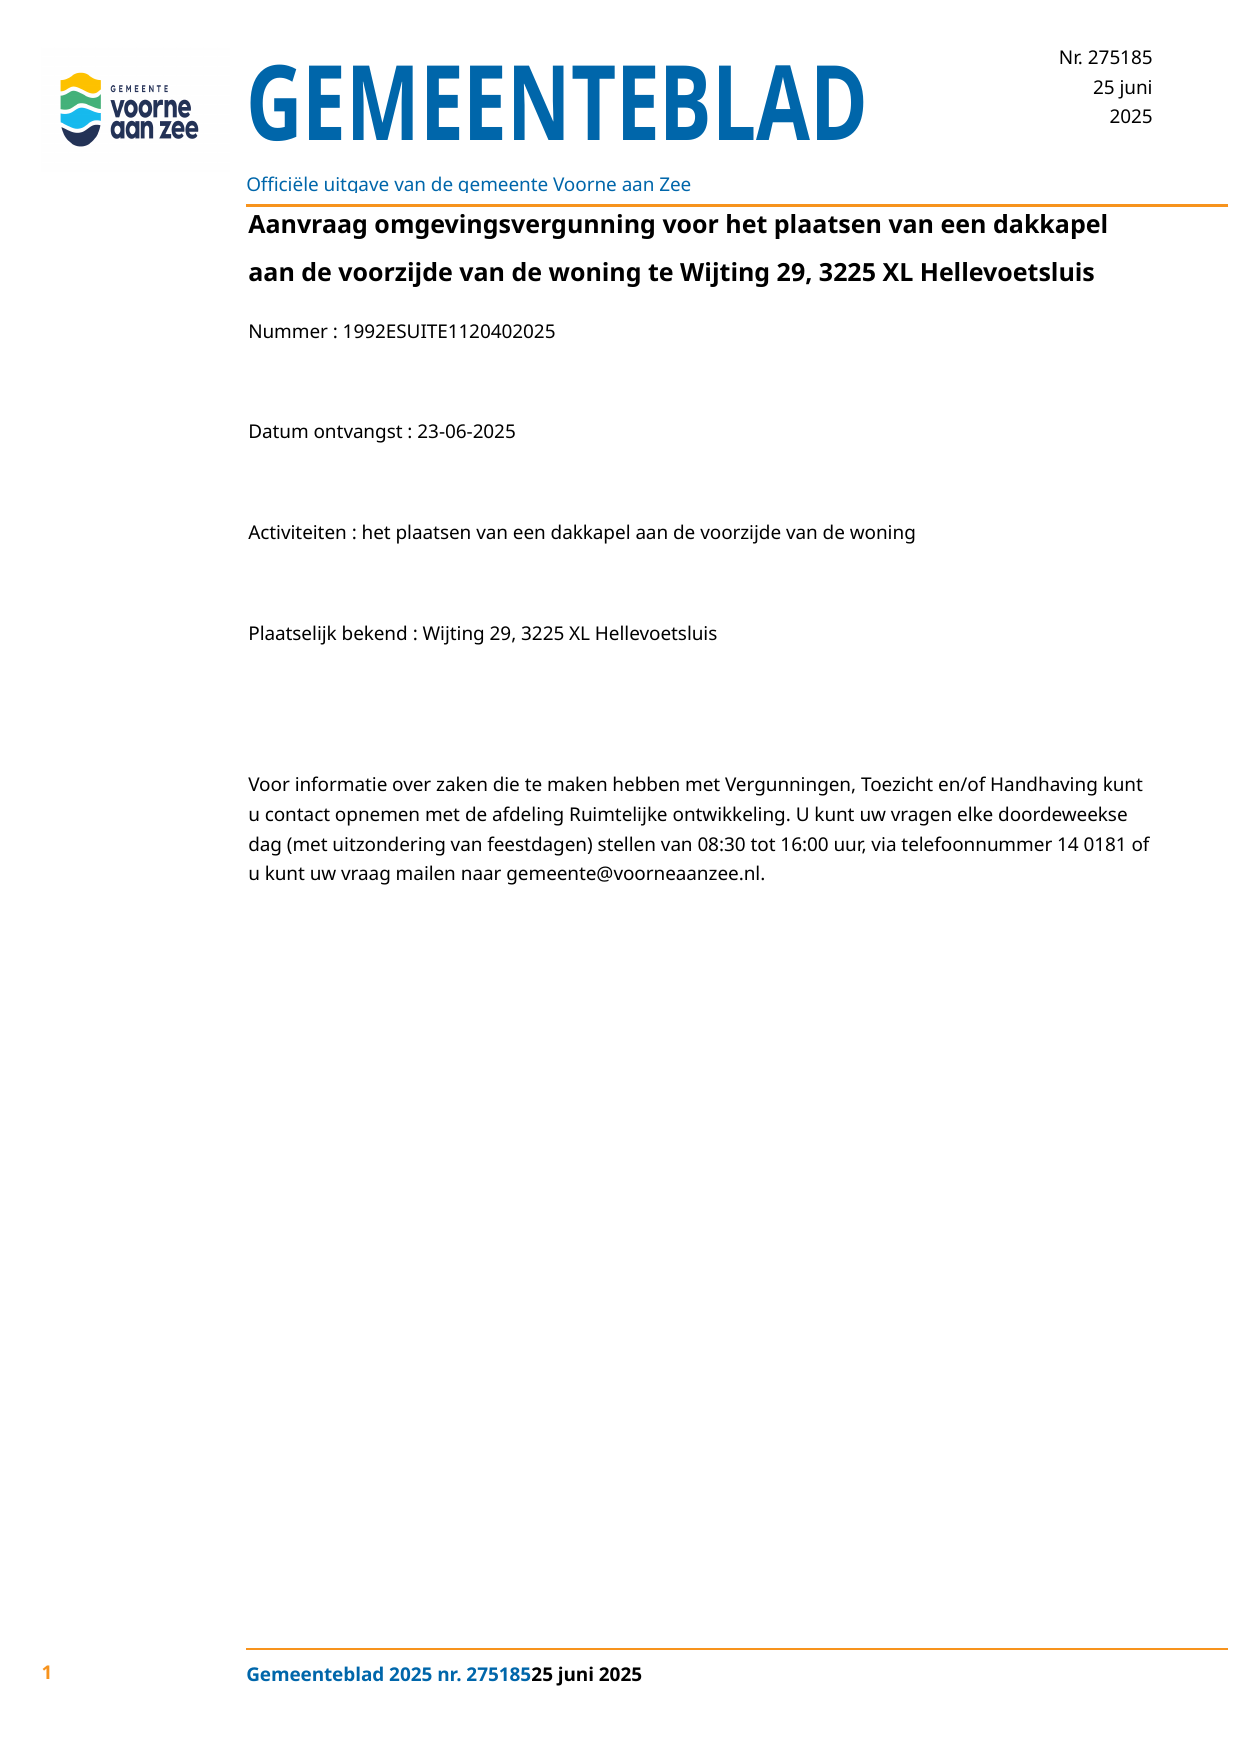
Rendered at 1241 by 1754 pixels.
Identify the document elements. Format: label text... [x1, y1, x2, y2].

text Aanvraag omgevingsvergunning voor het plaatsen van een dakkapel aan de voorzijde van de woning te Wijting 29, 3225 XL Hellevoetsluis [248, 207, 1152, 288]
text Nummer : 1992ESUITE1120402025 [248, 318, 1152, 344]
picture [41, 47, 231, 172]
text Voor informatie over zaken die te maken hebben met Vergunningen, Toezicht en/of Handhaving kunt u contact opnemen met de afdeling Ruimtelijke ontwikkeling. U kunt uw vragen elke doordeweekse dag (met uitzondering van feestdagen) stellen van 08:30 tot 16:00 uur, via telefoonnummer 14 0181 of u kunt uw vraag mailen naar gemeente@voorneaanzee.nl. [248, 772, 1152, 886]
text Activiteiten : het plaatsen van een dakkapel aan de voorzijde van de woning [248, 519, 1152, 545]
text Datum ontvangst : 23-06-2025 [248, 419, 1152, 444]
text Plaatselijk bekend : Wijting 29, 3225 XL Hellevoetsluis [248, 620, 1152, 646]
